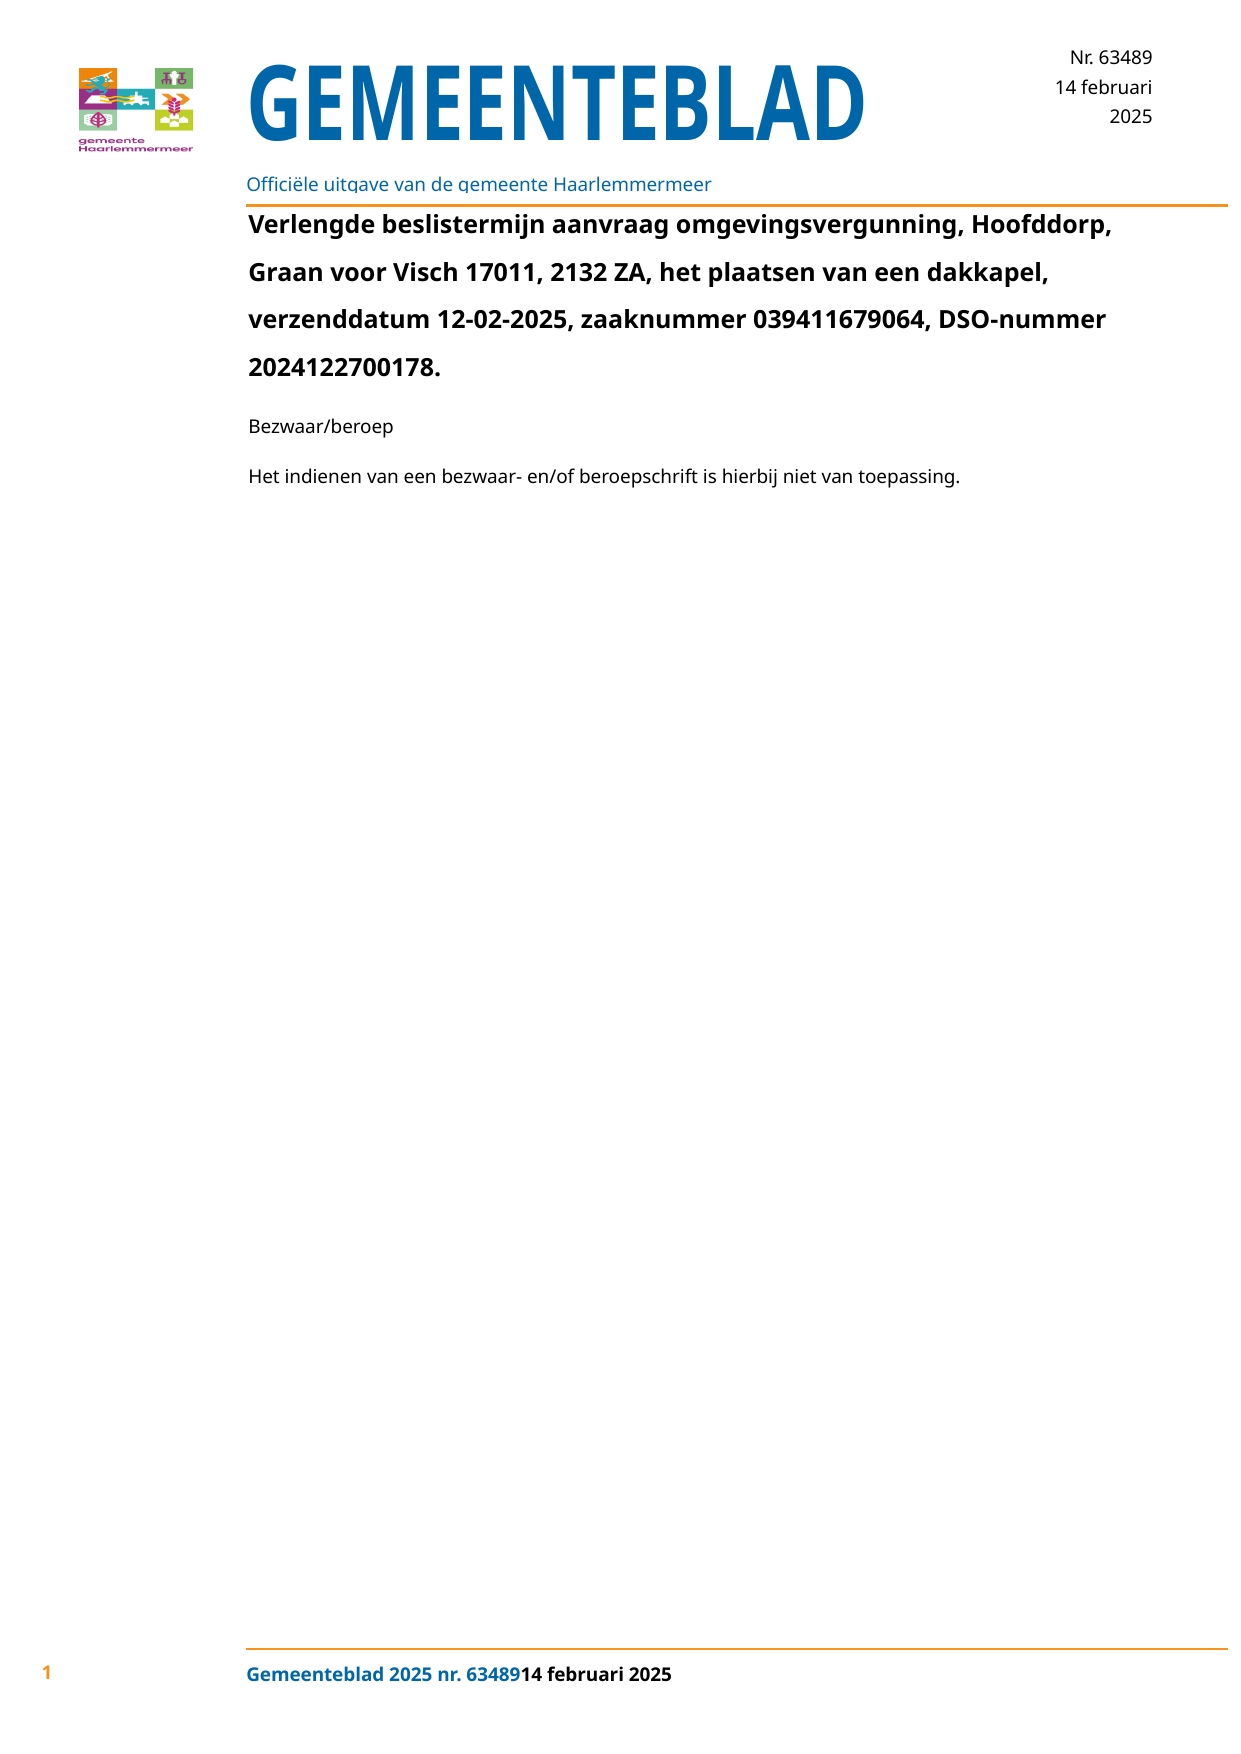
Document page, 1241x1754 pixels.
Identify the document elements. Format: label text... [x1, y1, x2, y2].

text Verlengde beslistermijn aanvraag omgevingsvergunning, Hoofddorp, Graan voor Visch 17011, 2132 ZA, het plaatsen van een dakkapel, verzenddatum 12-02-2025, zaaknummer 039411679064, DSO-nummer 2024122700178. [248, 207, 1152, 384]
text Bezwaar/beroep [248, 413, 1152, 439]
picture [41, 47, 231, 172]
text Het indienen van een bezwaar- en/of beroepschrift is hierbij niet van toepassing. [248, 463, 1152, 489]
